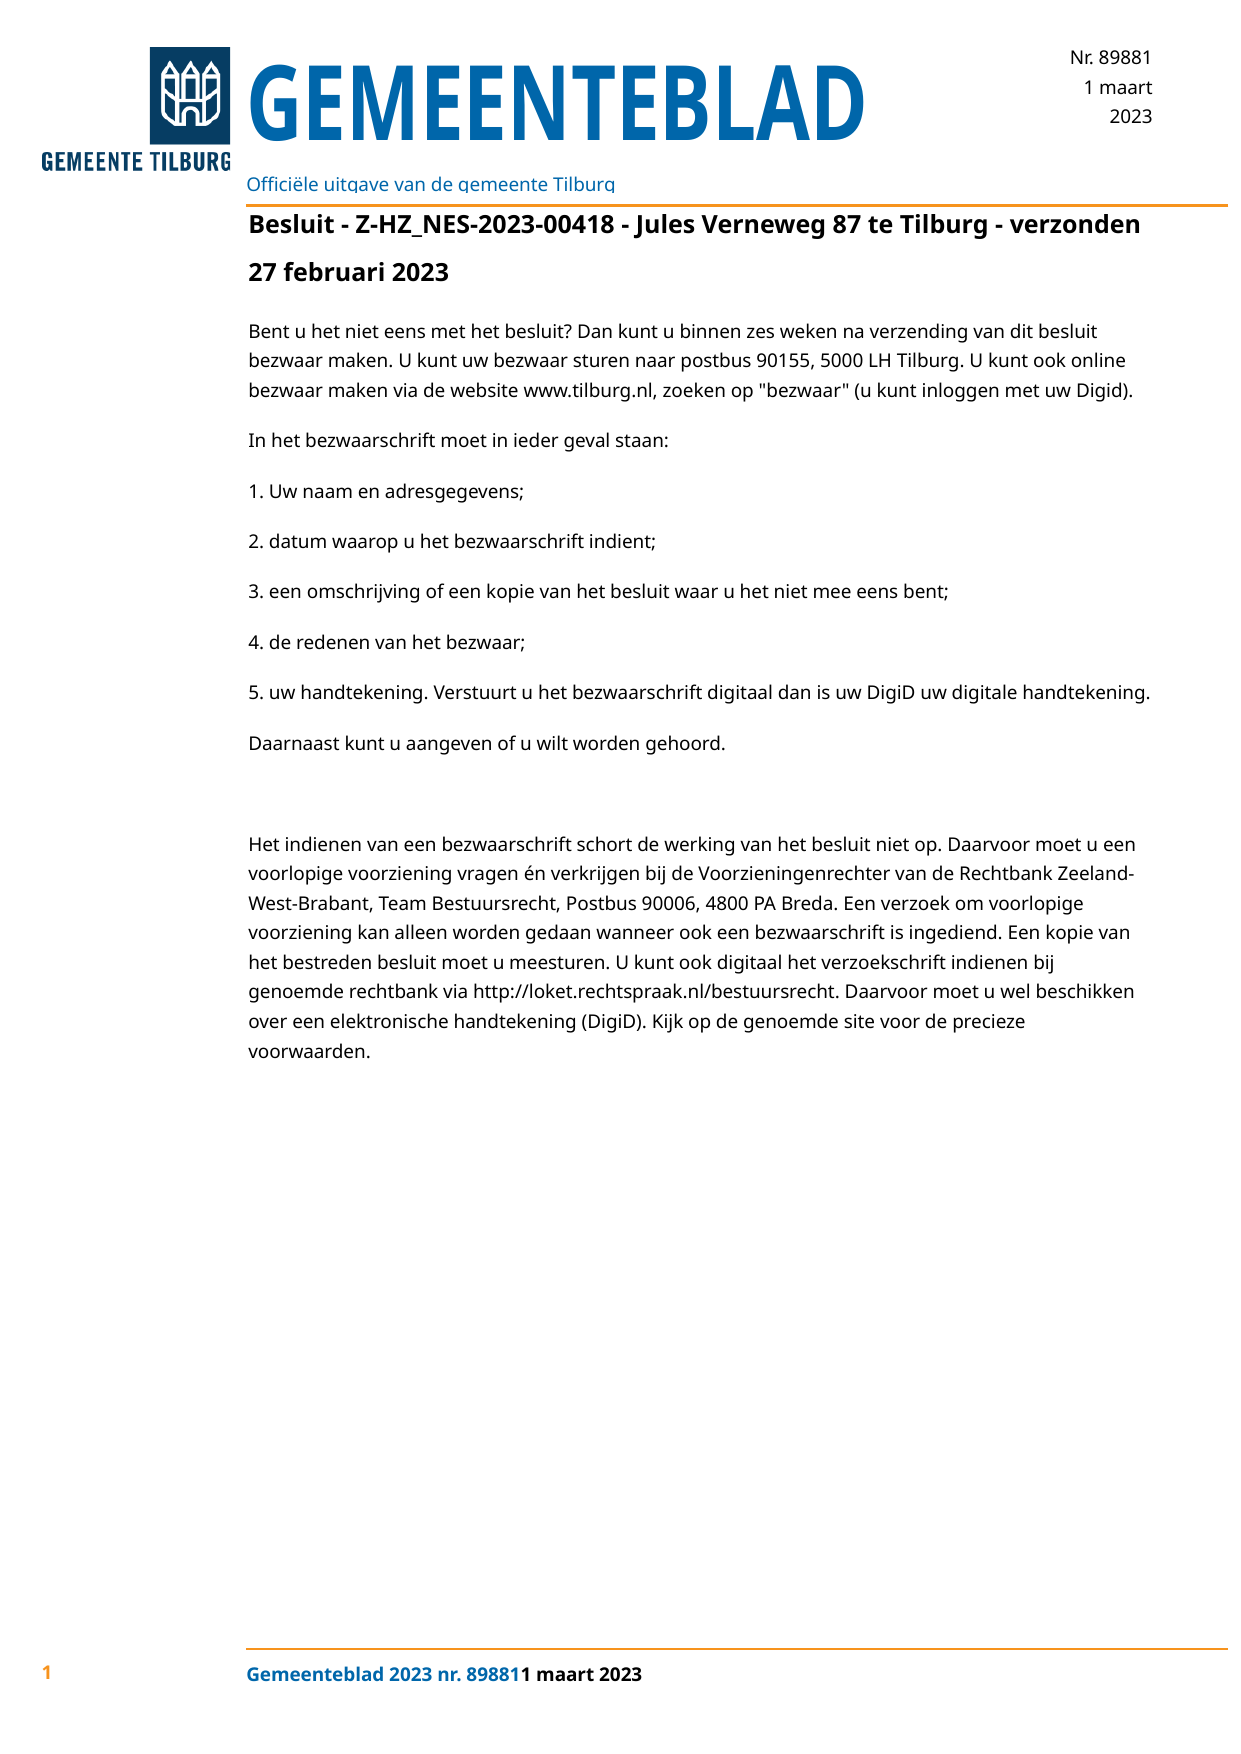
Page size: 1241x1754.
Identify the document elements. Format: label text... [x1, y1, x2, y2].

text In het bezwaarschrift moet in ieder geval staan: [248, 427, 1152, 453]
text Daarnaast kunt u aangeven of u wilt worden gehoord. [248, 730, 1152, 756]
text 1. Uw naam en adresgegevens; [248, 478, 1152, 504]
text Bent u het niet eens met het besluit? Dan kunt u binnen zes weken na verzending van dit besluit bezwaar maken. U kunt uw bezwaar sturen naar postbus 90155, 5000 LH Tilburg. U kunt ook online bezwaar maken via de website www.tilburg.nl, zoeken op "bezwaar" (u kunt inloggen met uw Digid). [248, 318, 1152, 403]
text 2. datum waarop u het bezwaarschrift indient; [248, 528, 1152, 554]
text 5. uw handtekening. Verstuurt u het bezwaarschrift digitaal dan is uw DigiD uw digitale handtekening. [248, 679, 1152, 705]
picture [41, 47, 231, 172]
text Het indienen van een bezwaarschrift schort de werking van het besluit niet op. Daarvoor moet u een voorlopige voorziening vragen én verkrijgen bij de Voorzieningenrechter van de Rechtbank Zeeland-West-Brabant, Team Bestuursrecht, Postbus 90006, 4800 PA Breda. Een verzoek om voorlopige voorziening kan alleen worden gedaan wanneer ook een bezwaarschrift is ingediend. Een kopie van het bestreden besluit moet u meesturen. U kunt ook digitaal het verzoekschrift indienen bij genoemde rechtbank via http://loket.rechtspraak.nl/bestuursrecht. Daarvoor moet u wel beschikken over een elektronische handtekening (DigiD). Kijk op de genoemde site voor de precieze voorwaarden. [248, 831, 1152, 1064]
text 3. een omschrijving of een kopie van het besluit waar u het niet mee eens bent; [248, 579, 1152, 604]
text Besluit - Z-HZ_NES-2023-00418 - Jules Verneweg 87 te Tilburg - verzonden 27 februari 2023 [248, 207, 1152, 288]
text 4. de redenen van het bezwaar; [248, 629, 1152, 655]
